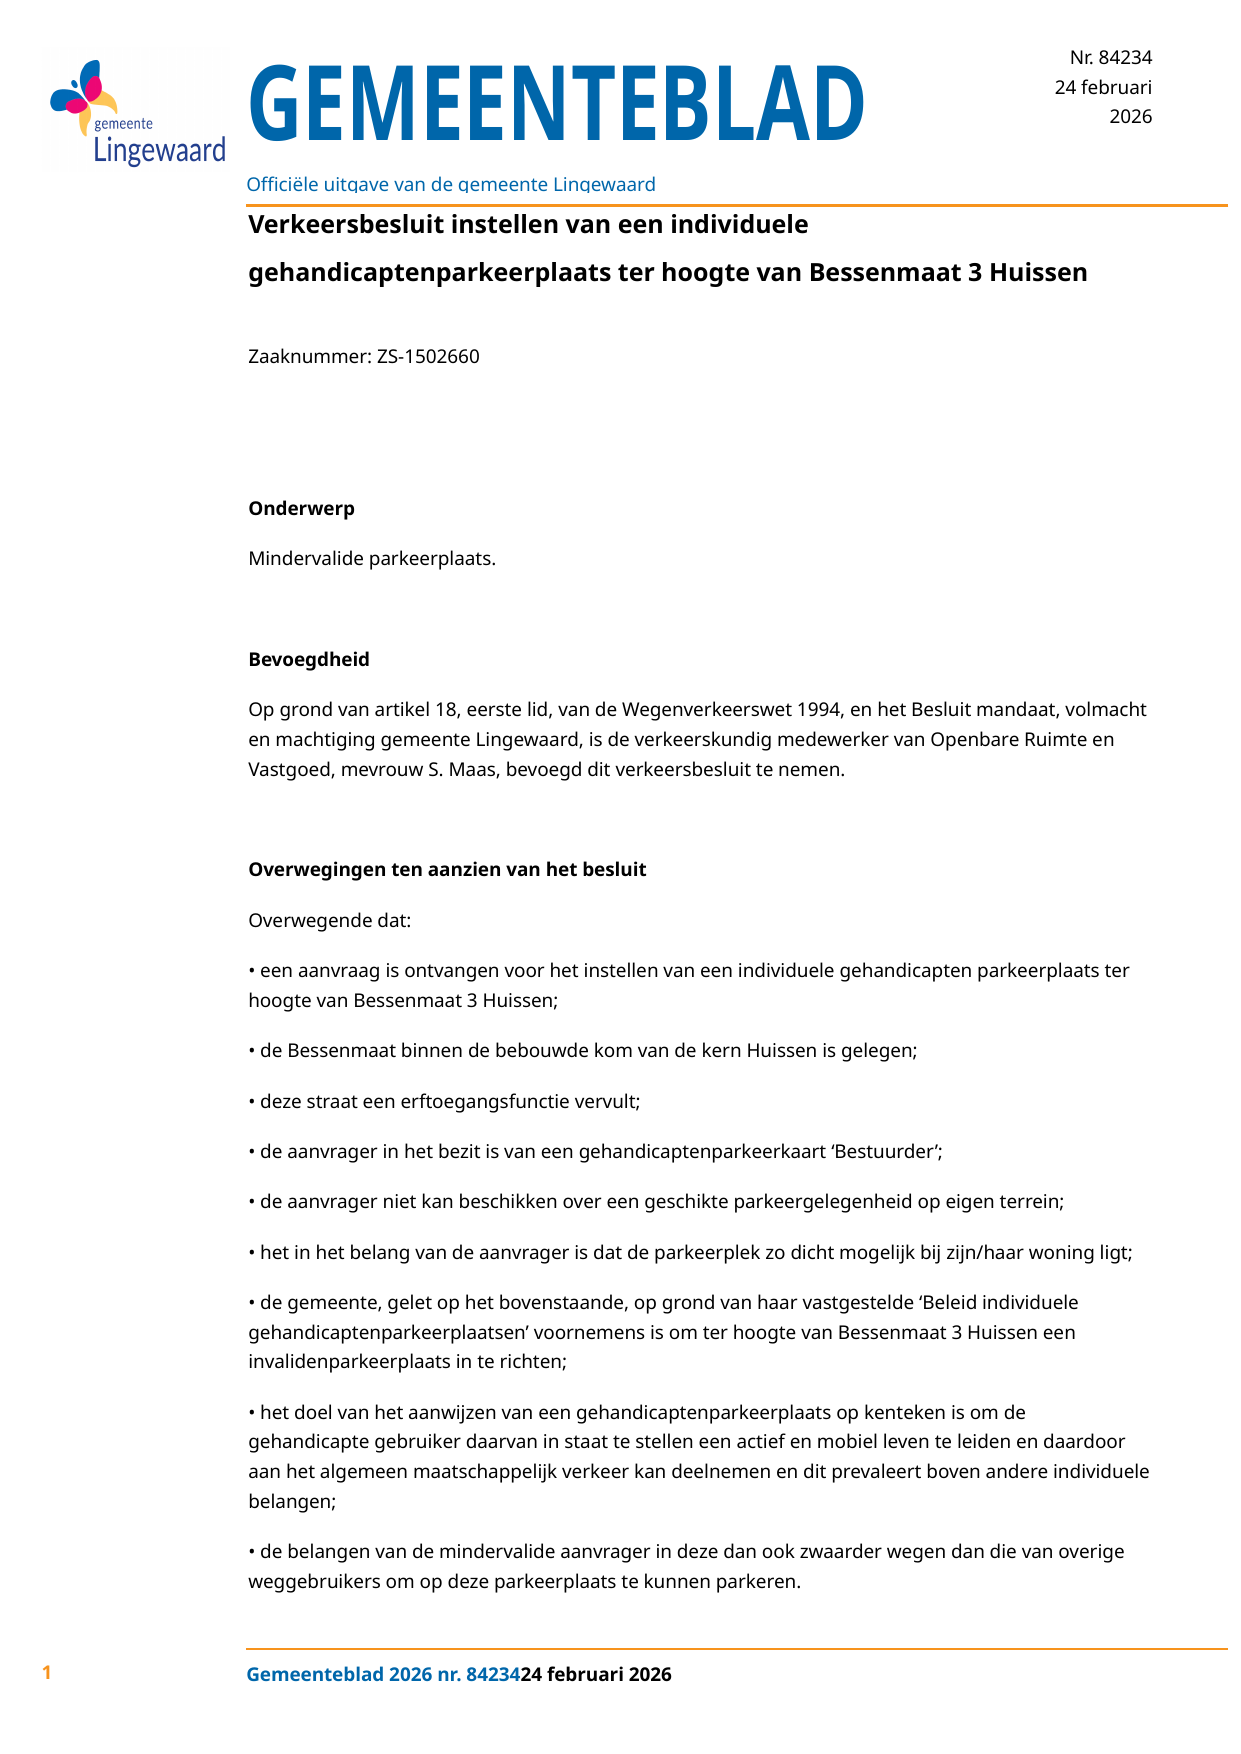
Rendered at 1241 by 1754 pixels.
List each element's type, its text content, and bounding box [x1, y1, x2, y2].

text • deze straat een erftoegangsfunctie vervult; [248, 1088, 1152, 1113]
text • de gemeente, gelet op het bovenstaande, op grond van haar vastgestelde ‘Beleid individuele gehandicaptenparkeerplaatsen’ voornemens is om ter hoogte van Bessenmaat 3 Huissen een invalidenparkeerplaats in te richten; [248, 1289, 1152, 1374]
text Zaaknummer: ZS-1502660 [248, 344, 1152, 369]
text • de aanvrager niet kan beschikken over een geschikte parkeergelegenheid op eigen terrein; [248, 1189, 1152, 1214]
picture [41, 47, 231, 172]
text Overwegingen ten aanzien van het besluit [248, 857, 1152, 882]
text • de belangen van de mindervalide aanvrager in deze dan ook zwaarder wegen dan die van overige weggebruikers om op deze parkeerplaats te kunnen parkeren. [248, 1538, 1152, 1593]
text Bevoegdheid [248, 646, 1152, 672]
text • de Bessenmaat binnen de bebouwde kom van de kern Huissen is gelegen; [248, 1037, 1152, 1063]
text • de aanvrager in het bezit is van een gehandicaptenparkeerkaart ‘Bestuurder’; [248, 1138, 1152, 1164]
text Onderwerp [248, 495, 1152, 521]
text • het doel van het aanwijzen van een gehandicaptenparkeerplaats op kenteken is om de gehandicapte gebruiker daarvan in staat te stellen een actief en mobiel leven te leiden en daardoor aan het algemeen maatschappelijk verkeer kan deelnemen en dit prevaleert boven andere individuele belangen; [248, 1399, 1152, 1513]
text Overwegende dat: [248, 907, 1152, 933]
text Mindervalide parkeerplaats. [248, 545, 1152, 571]
text Op grond van artikel 18, eerste lid, van de Wegenverkeerswet 1994, en het Besluit mandaat, volmacht en machtiging gemeente Lingewaard, is de verkeerskundig medewerker van Openbare Ruimte en Vastgoed, mevrouw S. Maas, bevoegd dit verkeersbesluit te nemen. [248, 697, 1152, 781]
text • een aanvraag is ontvangen voor het instellen van een individuele gehandicapten parkeerplaats ter hoogte van Bessenmaat 3 Huissen; [248, 957, 1152, 1013]
text • het in het belang van de aanvrager is dat de parkeerplek zo dicht mogelijk bij zijn/haar woning ligt; [248, 1239, 1152, 1265]
text Verkeersbesluit instellen van een individuele gehandicaptenparkeerplaats ter hoogte van Bessenmaat 3 Huissen [248, 207, 1152, 288]
